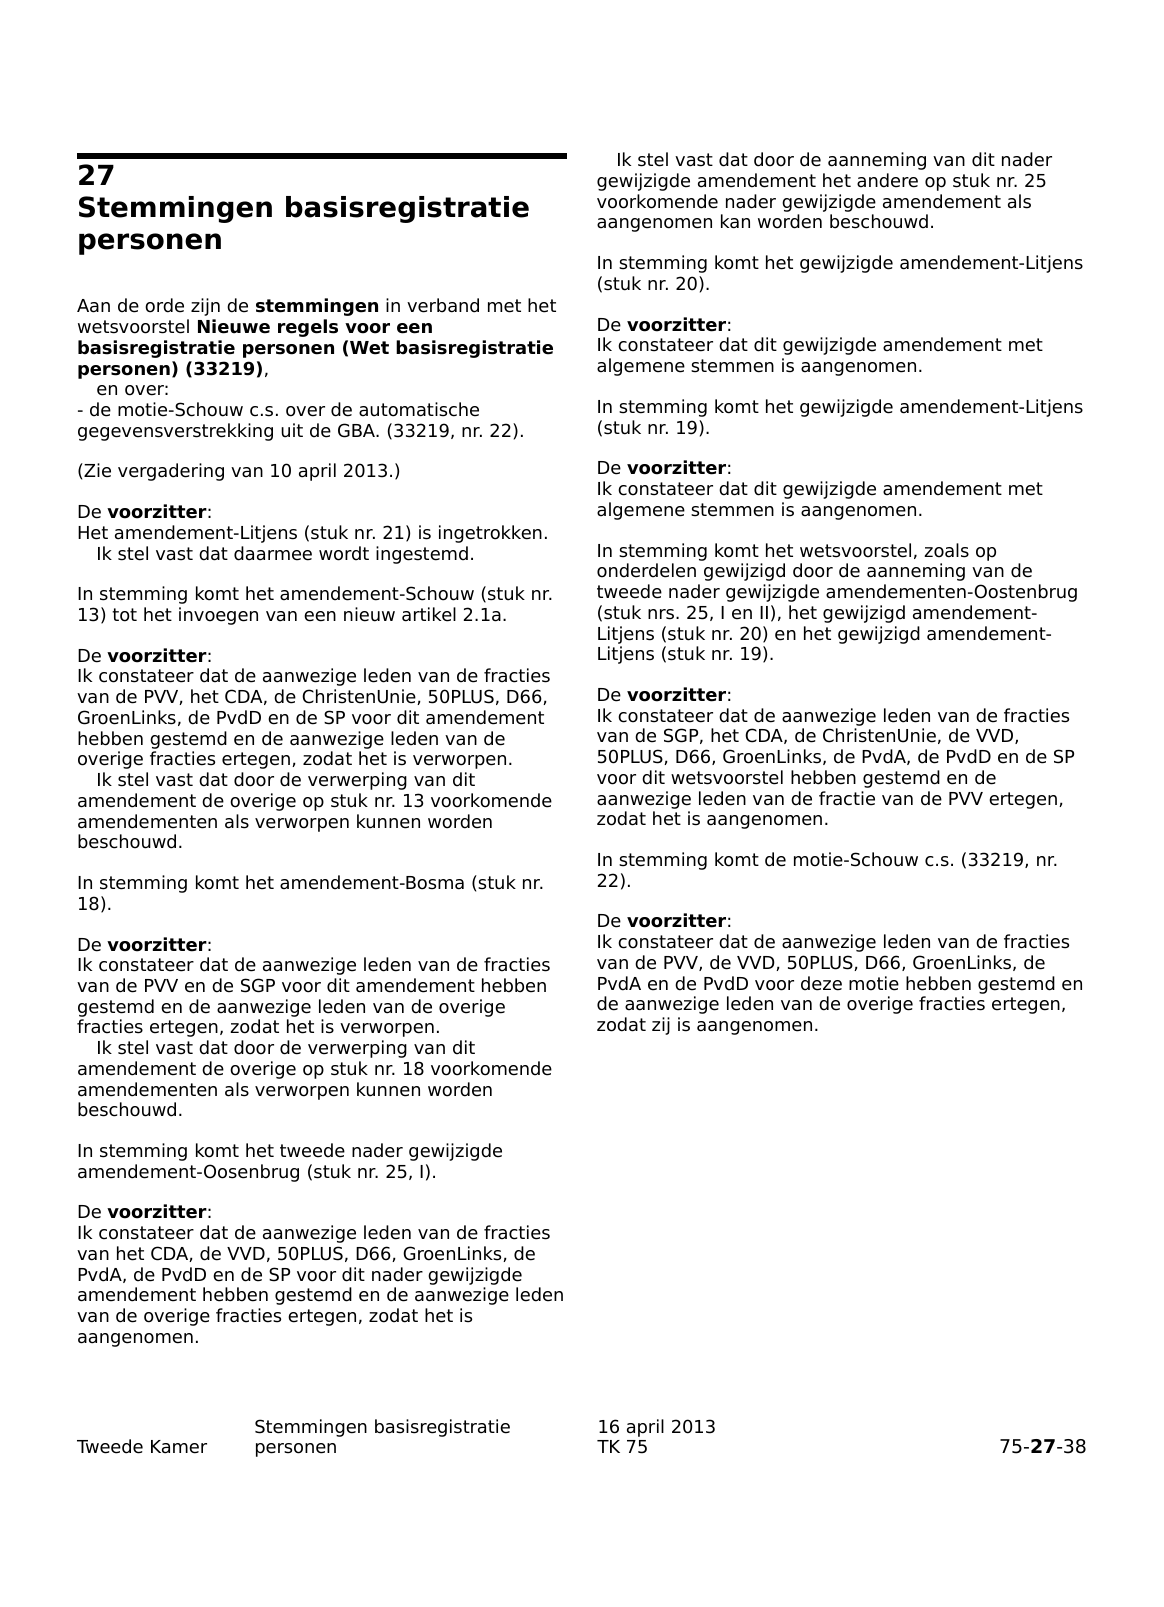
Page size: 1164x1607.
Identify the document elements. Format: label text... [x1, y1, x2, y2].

text en over: [77, 379, 567, 400]
text Aan de orde zijn de stemmingen in verband met het wetsvoorstel Nieuwe regels voor een basisregistratie personen (Wet basisregistratie personen) (33219), [77, 296, 567, 379]
text De voorzitter: [77, 646, 567, 666]
text De voorzitter: [596, 458, 1087, 479]
text De voorzitter: [596, 685, 1087, 706]
text Ik constateer dat de aanwezige leden van de fracties van het CDA, de VVD, 50PLUS, D66, GroenLinks, de PvdA, de PvdD en de SP voor dit nader gewijzigde amendement hebben gestemd en de aanwezige leden van de overige fracties ertegen, zodat het is aangenomen. [77, 1223, 567, 1347]
title 27 Stemmingen basisregistratie personen [77, 159, 567, 256]
text In stemming komt het gewijzigde amendement-Litjens (stuk nr. 19). [596, 397, 1087, 438]
text Ik stel vast dat door de aanneming van dit nader gewijzigde amendement het andere op stuk nr. 25 voorkomende nader gewijzigde amendement als aangenomen kan worden beschouwd. [596, 150, 1087, 233]
text In stemming komt het tweede nader gewijzigde amendement-Oosenbrug (stuk nr. 25, I). [77, 1141, 567, 1182]
text Ik constateer dat dit gewijzigde amendement met algemene stemmen is aangenomen. [596, 335, 1087, 377]
text Ik constateer dat de aanwezige leden van de fracties van de PVV en de SGP voor dit amendement hebben gestemd en de aanwezige leden van de overige fracties ertegen, zodat het is verworpen. [77, 955, 567, 1038]
text Ik constateer dat de aanwezige leden van de fracties van de SGP, het CDA, de ChristenUnie, de VVD, 50PLUS, D66, GroenLinks, de PvdA, de PvdD en de SP voor dit wetsvoorstel hebben gestemd en de aanwezige leden van de fractie van de PVV ertegen, zodat het is aangenomen. [596, 706, 1087, 830]
text Het amendement-Litjens (stuk nr. 21) is ingetrokken. [77, 523, 567, 543]
text In stemming komt het amendement-Schouw (stuk nr. 13) tot het invoegen van een nieuw artikel 2.1a. [77, 584, 567, 626]
text In stemming komt het wetsvoorstel, zoals op onderdelen gewijzigd door de aanneming van de tweede nader gewijzigde amendementen-Oostenbrug (stuk nrs. 25, I en II), het gewijzigd amendement-Litjens (stuk nr. 20) en het gewijzigd amendement-Litjens (stuk nr. 19). [596, 540, 1087, 665]
text In stemming komt de motie-Schouw c.s. (33219, nr. 22). [596, 850, 1087, 891]
text De voorzitter: [596, 911, 1087, 932]
text De voorzitter: [77, 502, 567, 523]
text Ik stel vast dat door de verwerping van dit amendement de overige op stuk nr. 18 voorkomende amendementen als verworpen kunnen worden beschouwd. [77, 1038, 567, 1121]
text De voorzitter: [77, 934, 567, 955]
text In stemming komt het gewijzigde amendement-Litjens (stuk nr. 20). [596, 253, 1087, 294]
text Ik constateer dat dit gewijzigde amendement met algemene stemmen is aangenomen. [596, 479, 1087, 520]
text (Zie vergadering van 10 april 2013.) [77, 461, 567, 482]
text De voorzitter: [596, 314, 1087, 335]
text Ik constateer dat de aanwezige leden van de fracties van de PVV, de VVD, 50PLUS, D66, GroenLinks, de PvdA en de PvdD voor deze motie hebben gestemd en de aanwezige leden van de overige fracties ertegen, zodat zij is aangenomen. [596, 932, 1087, 1036]
text Ik stel vast dat door de verwerping van dit amendement de overige op stuk nr. 13 voorkomende amendementen als verworpen kunnen worden beschouwd. [77, 770, 567, 853]
text Ik constateer dat de aanwezige leden van de fracties van de PVV, het CDA, de ChristenUnie, 50PLUS, D66, GroenLinks, de PvdD en de SP voor dit amendement hebben gestemd en de aanwezige leden van de overige fracties ertegen, zodat het is verworpen. [77, 666, 567, 770]
text In stemming komt het amendement-Bosma (stuk nr. 18). [77, 873, 567, 914]
text Ik stel vast dat daarmee wordt ingestemd. [77, 543, 567, 564]
text De voorzitter: [77, 1202, 567, 1223]
text - de motie-Schouw c.s. over de automatische gegevensverstrekking uit de GBA. (33219, nr. 22). [77, 400, 567, 441]
